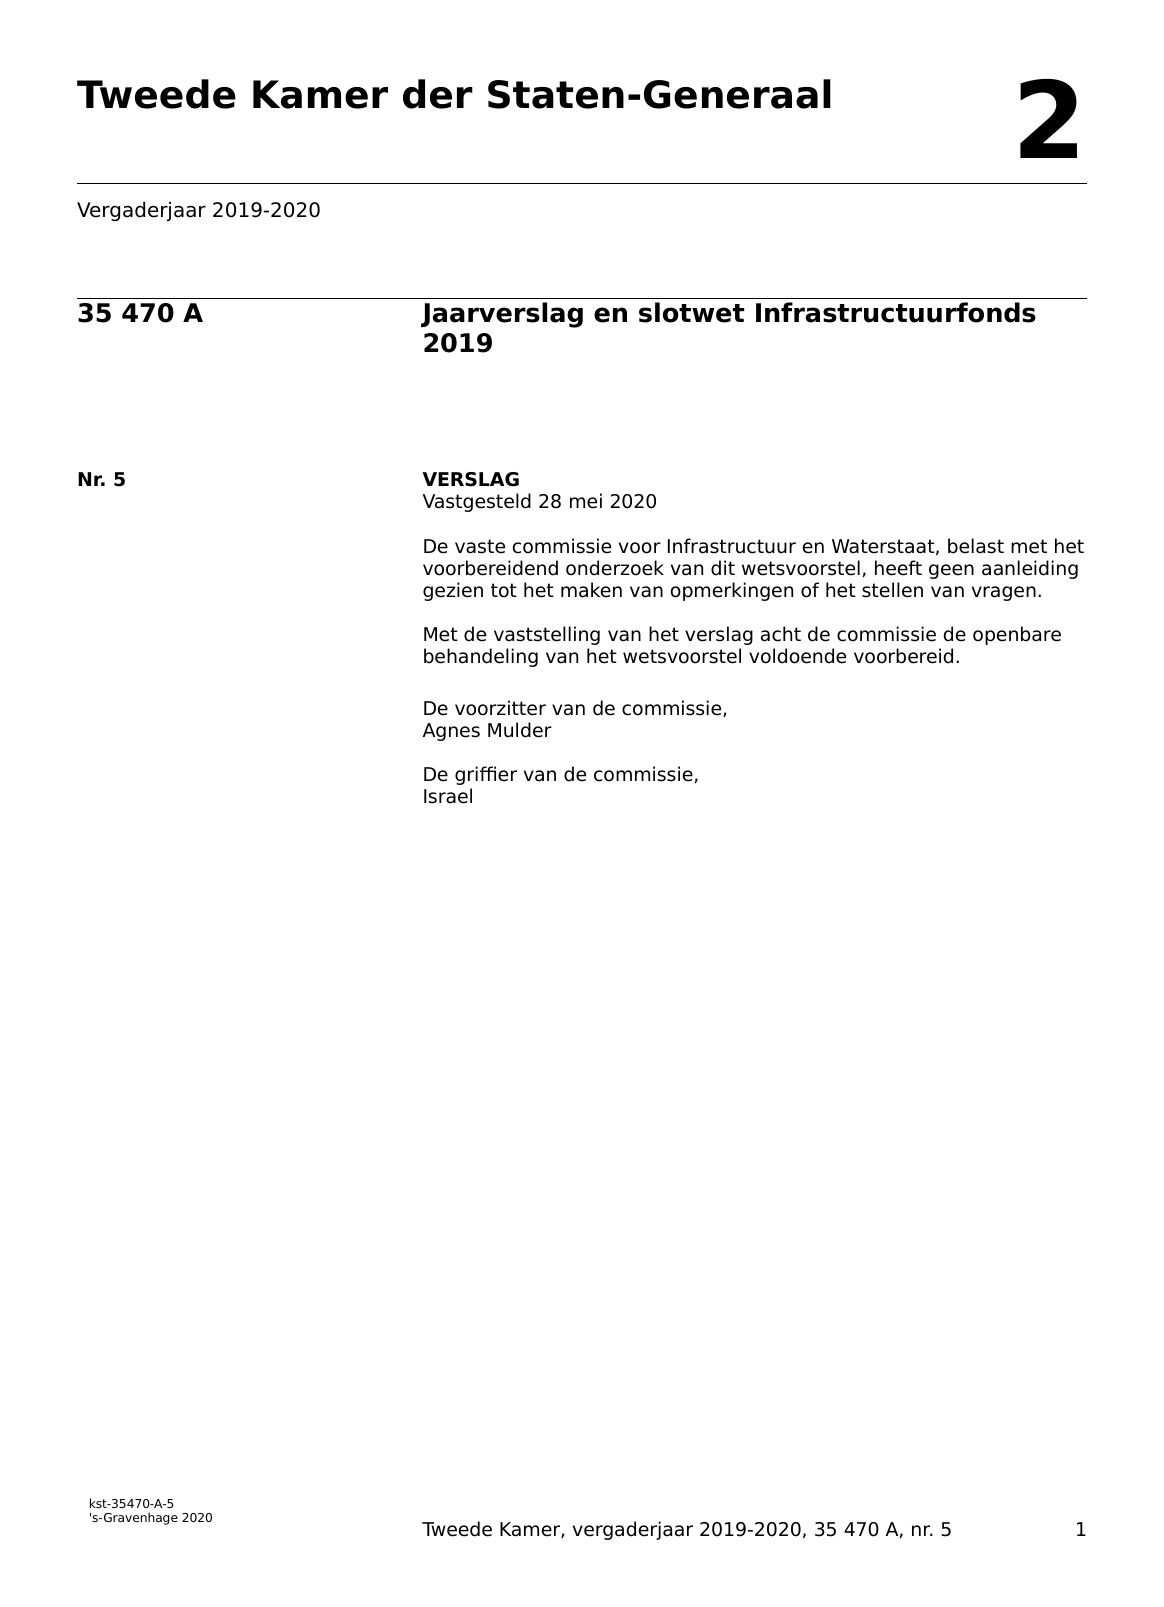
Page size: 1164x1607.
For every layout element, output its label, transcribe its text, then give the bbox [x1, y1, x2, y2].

text De vaste commissie voor Infrastructuur en Waterstaat, belast met het voorbereidend onderzoek van dit wetsvoorstel, heeft geen aanleiding gezien tot het maken van opmerkingen of het stellen van vragen. [422, 536, 1087, 601]
text De voorzitter van de commissie, Agnes Mulder [422, 698, 1087, 742]
table_header Tweede Kamer der Staten-Generaal [77, 59, 886, 183]
text 's-Gravenhage 2020 [88, 1511, 323, 1525]
text De griffier van de commissie, Israel [422, 764, 1087, 808]
table_header 2 [886, 59, 1087, 183]
subtitle Nr. 5 VERSLAG [77, 469, 1087, 491]
text Met de vaststelling van het verslag acht de commissie de openbare behandeling van het wetsvoorstel voldoende voorbereid. [422, 624, 1087, 668]
table_cell Vergaderjaar 2019-2020 [77, 184, 1087, 298]
text Vastgesteld 28 mei 2020 [422, 491, 1087, 513]
subtitle 35 470 A Jaarverslag en slotwet Infrastructuurfonds 2019 [77, 299, 1087, 358]
text kst-35470-A-5 [88, 1497, 323, 1511]
